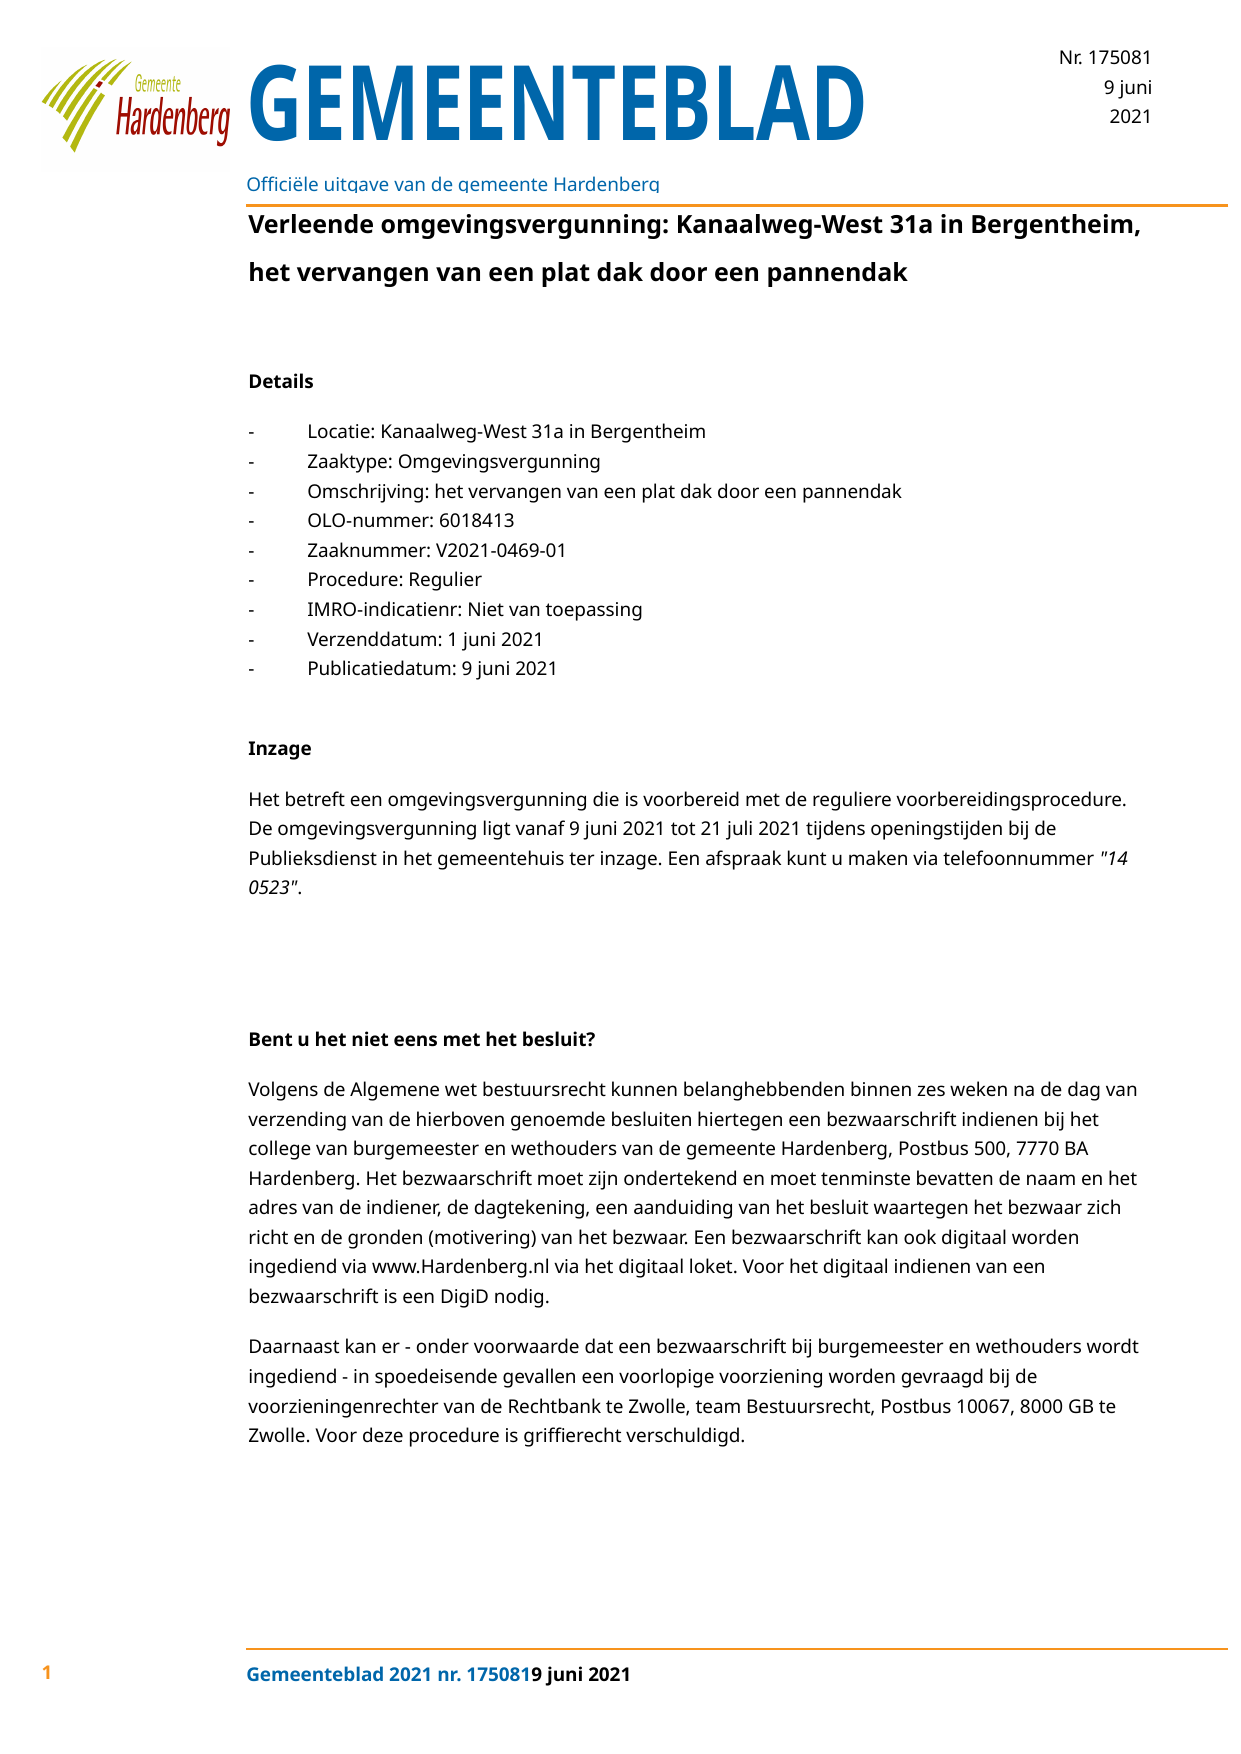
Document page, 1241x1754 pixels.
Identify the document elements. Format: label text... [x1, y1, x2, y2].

text Details [248, 368, 1152, 394]
text Bent u het niet eens met het besluit? [248, 1026, 1152, 1052]
list OLO-nummer: 6018413 [248, 507, 1152, 533]
list Zaaknummer: V2021-0469-01 [248, 537, 1152, 563]
picture [41, 47, 231, 172]
text Volgens de Algemene wet bestuursrecht kunnen belanghebbenden binnen zes weken na de dag van verzending van de hierboven genoemde besluiten hiertegen een bezwaarschrift indienen bij het college van burgemeester en wethouders van de gemeente Hardenberg, Postbus 500, 7770 BA Hardenberg. Het bezwaarschrift moet zijn ondertekend en moet tenminste bevatten de naam en het adres van de indiener, de dagtekening, een aanduiding van het besluit waartegen het bezwaar zich richt en de gronden (motivering) van het bezwaar. Een bezwaarschrift kan ook digitaal worden ingediend via www.Hardenberg.nl via het digitaal loket. Voor het digitaal indienen van een bezwaarschrift is een DigiD nodig. [248, 1076, 1152, 1309]
text Verleende omgevingsvergunning: Kanaalweg-West 31a in Bergentheim, het vervangen van een plat dak door een pannendak [248, 207, 1152, 288]
list Zaaktype: Omgevingsvergunning [248, 448, 1152, 474]
list Publicatiedatum: 9 juni 2021 [248, 655, 1152, 681]
list Locatie: Kanaalweg-West 31a in Bergentheim [248, 419, 1152, 444]
text Inzage [248, 735, 1152, 761]
list Verzenddatum: 1 juni 2021 [248, 626, 1152, 652]
list Procedure: Regulier [248, 567, 1152, 592]
list IMRO-indicatienr: Niet van toepassing [248, 596, 1152, 622]
list Omschrijving: het vervangen van een plat dak door een pannendak [248, 478, 1152, 504]
text Daarnaast kan er - onder voorwaarde dat een bezwaarschrift bij burgemeester en wethouders wordt ingediend - in spoedeisende gevallen een voorlopige voorziening worden gevraagd bij de voorzieningenrechter van de Rechtbank te Zwolle, team Bestuursrecht, Postbus 10067, 8000 GB te Zwolle. Voor deze procedure is griffierecht verschuldigd. [248, 1334, 1152, 1448]
text Het betreft een omgevingsvergunning die is voorbereid met de reguliere voorbereidingsprocedure. De omgevingsvergunning ligt vanaf 9 juni 2021 tot 21 juli 2021 tijdens openingstijden bij de Publieksdienst in het gemeentehuis ter inzage. Een afspraak kunt u maken via telefoonnummer "14 0523". [248, 786, 1152, 900]
